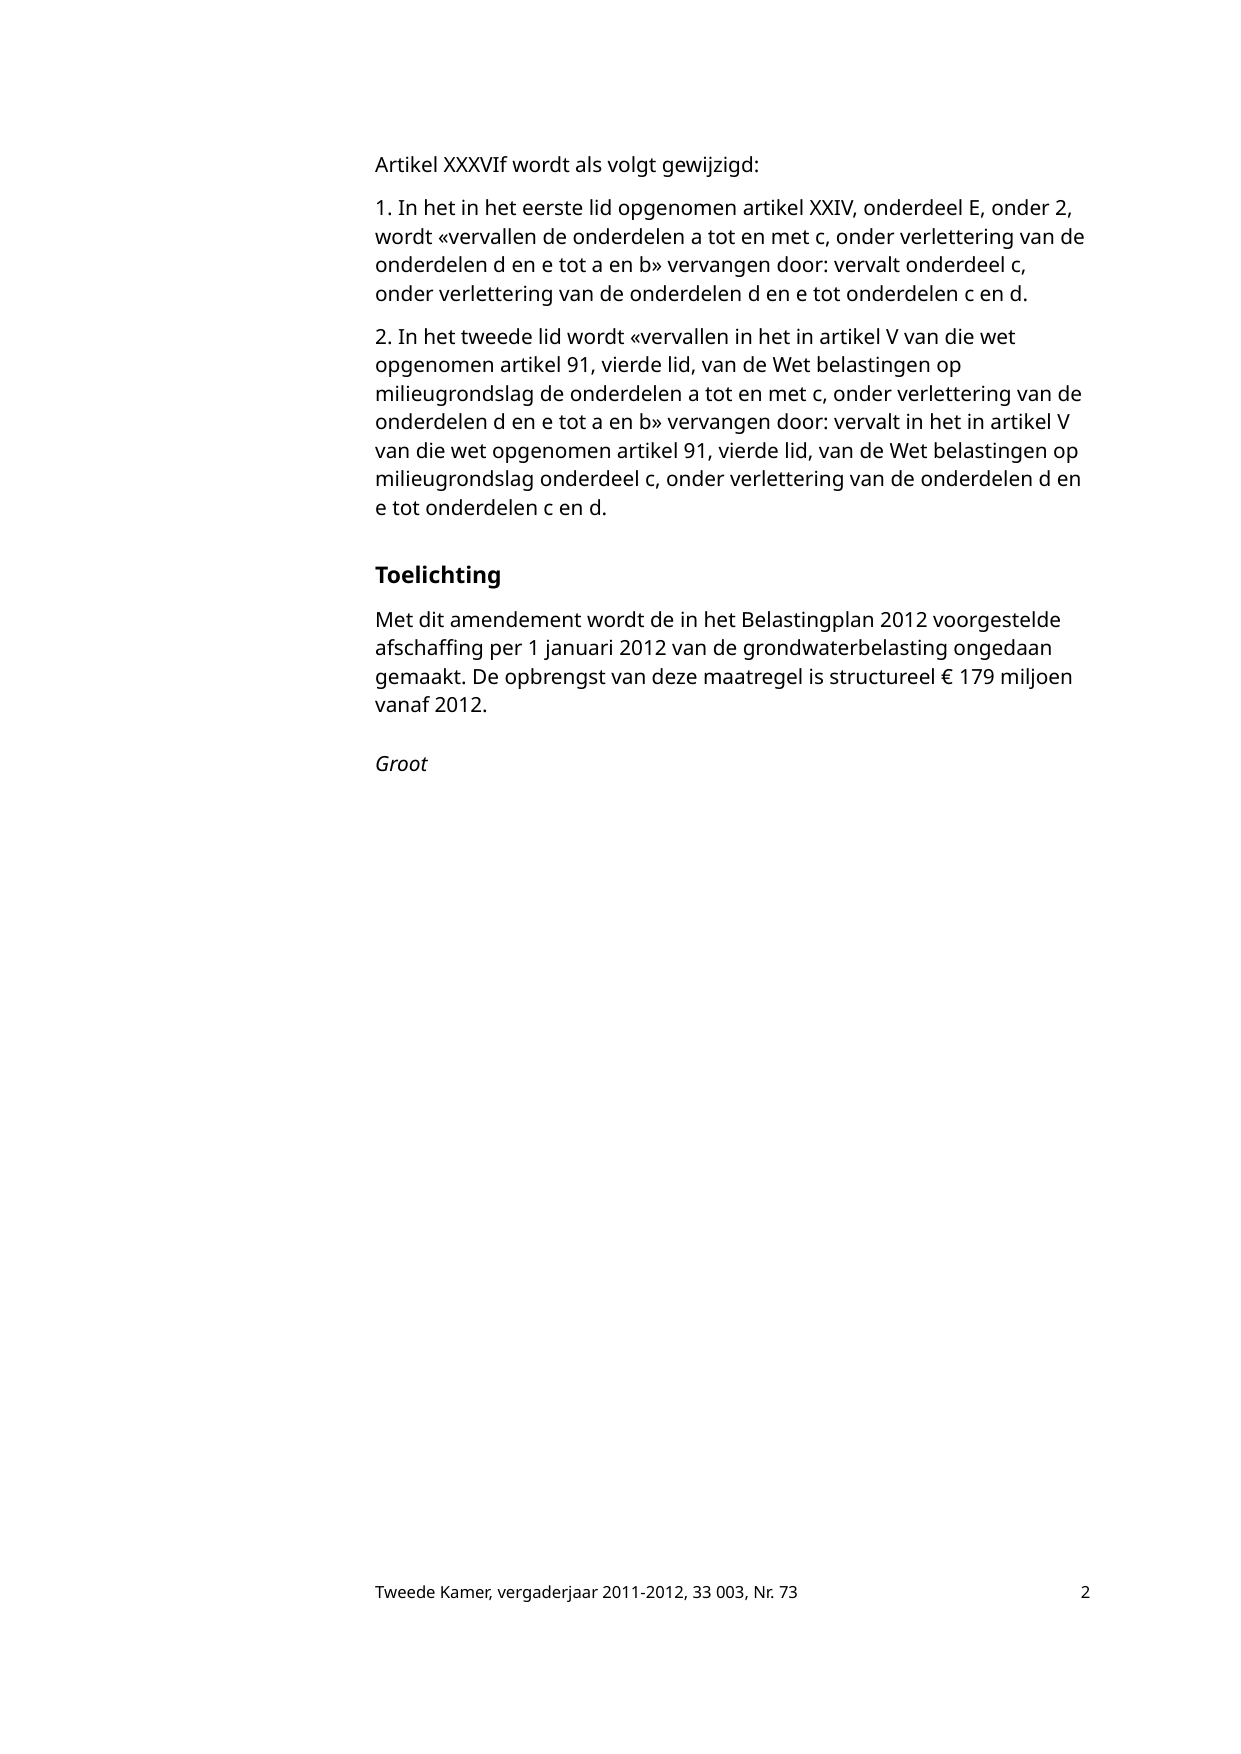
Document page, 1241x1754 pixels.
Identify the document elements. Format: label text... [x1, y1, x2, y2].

text Groot [375, 749, 1090, 777]
text 1. In het in het eerste lid opgenomen artikel XXIV, onderdeel E, onder 2, wordt «vervallen de onderdelen a tot en met c, onder verlettering van de onderdelen d en e tot a en b» vervangen door: vervalt onderdeel c, onder verlettering van de onderdelen d en e tot onderdelen c en d. [375, 193, 1090, 307]
subtitle Toelichting [375, 559, 1090, 590]
text Artikel XXXVIf wordt als volgt gewijzigd: [375, 150, 1090, 178]
text Met dit amendement wordt de in het Belastingplan 2012 voorgestelde afschaffing per 1 januari 2012 van de grondwaterbelasting ongedaan gemaakt. De opbrengst van deze maatregel is structureel € 179 miljoen vanaf 2012. [375, 605, 1090, 719]
text 2. In het tweede lid wordt «vervallen in het in artikel V van die wet opgenomen artikel 91, vierde lid, van de Wet belastingen op milieugrondslag de onderdelen a tot en met c, onder verlettering van de onderdelen d en e tot a en b» vervangen door: vervalt in het in artikel V van die wet opgenomen artikel 91, vierde lid, van de Wet belastingen op milieugrondslag onderdeel c, onder verlettering van de onderdelen d en e tot onderdelen c en d. [375, 322, 1090, 521]
